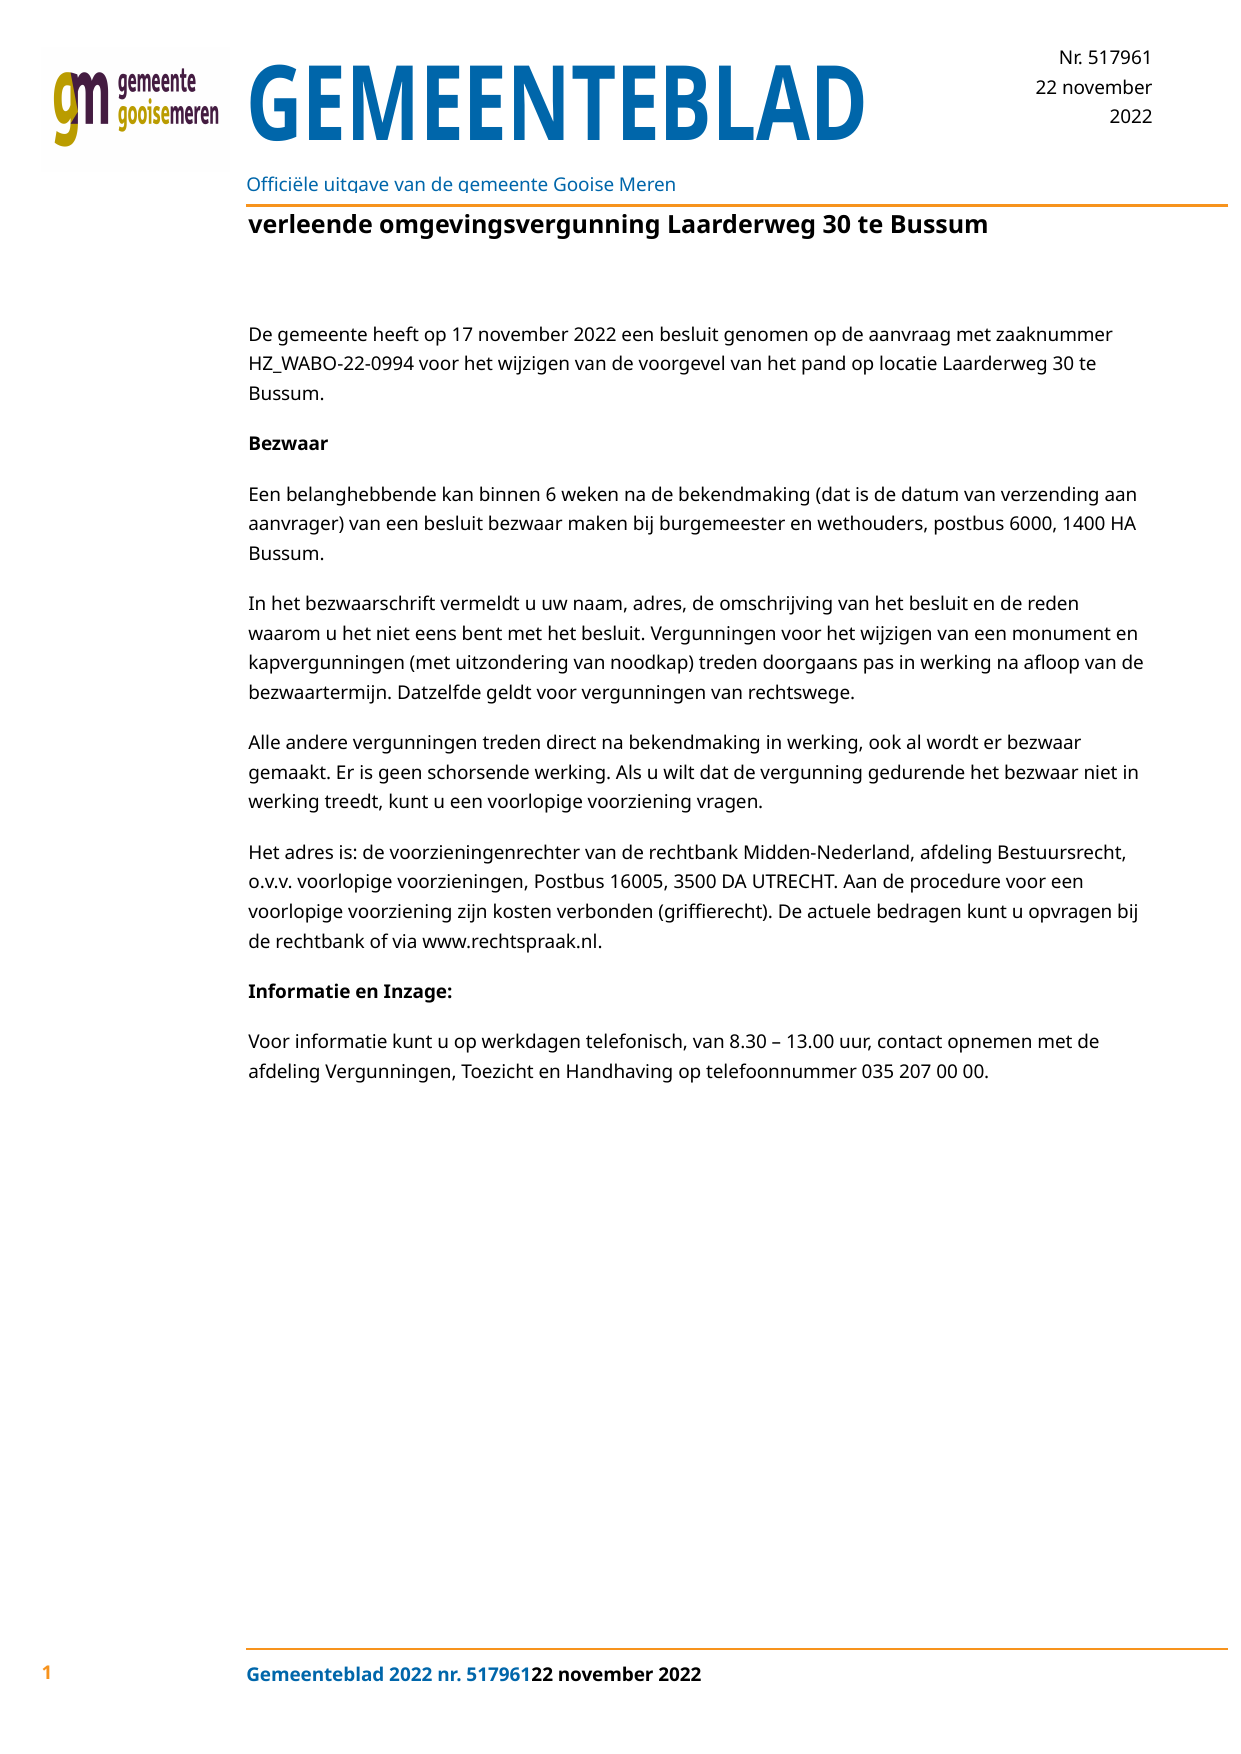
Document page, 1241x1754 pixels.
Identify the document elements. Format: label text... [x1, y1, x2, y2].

picture [41, 47, 231, 172]
text De gemeente heeft op 17 november 2022 een besluit genomen op de aanvraag met zaaknummer HZ_WABO-22-0994 voor het wijzigen van de voorgevel van het pand op locatie Laarderweg 30 te Bussum. [248, 321, 1152, 406]
text Informatie en Inzage: [248, 978, 1152, 1004]
text Bezwaar [248, 430, 1152, 456]
text Het adres is: de voorzieningenrechter van de rechtbank Midden-Nederland, afdeling Bestuursrecht, o.v.v. voorlopige voorzieningen, Postbus 16005, 3500 DA UTRECHT. Aan de procedure voor een voorlopige voorziening zijn kosten verbonden (griffierecht). De actuele bedragen kunt u opvragen bij de rechtbank of via www.rechtspraak.nl. [248, 839, 1152, 953]
text In het bezwaarschrift vermeldt u uw naam, adres, de omschrijving van het besluit en de reden waarom u het niet eens bent met het besluit. Vergunningen voor het wijzigen van een monument en kapvergunningen (met uitzondering van noodkap) treden doorgaans pas in werking na afloop van de bezwaartermijn. Datzelfde geldt voor vergunningen van rechtswege. [248, 590, 1152, 705]
text Alle andere vergunningen treden direct na bekendmaking in werking, ook al wordt er bezwaar gemaakt. Er is geen schorsende werking. Als u wilt dat de vergunning gedurende het bezwaar niet in werking treedt, kunt u een voorlopige voorziening vragen. [248, 729, 1152, 814]
text Voor informatie kunt u op werkdagen telefonisch, van 8.30 – 13.00 uur, contact opnemen met de afdeling Vergunningen, Toezicht en Handhaving op telefoonnummer 035 207 00 00. [248, 1029, 1152, 1084]
text Een belanghebbende kan binnen 6 weken na de bekendmaking (dat is de datum van verzending aan aanvrager) van een besluit bezwaar maken bij burgemeester en wethouders, postbus 6000, 1400 HA Bussum. [248, 481, 1152, 566]
text verleende omgevingsvergunning Laarderweg 30 te Bussum [248, 207, 1152, 241]
